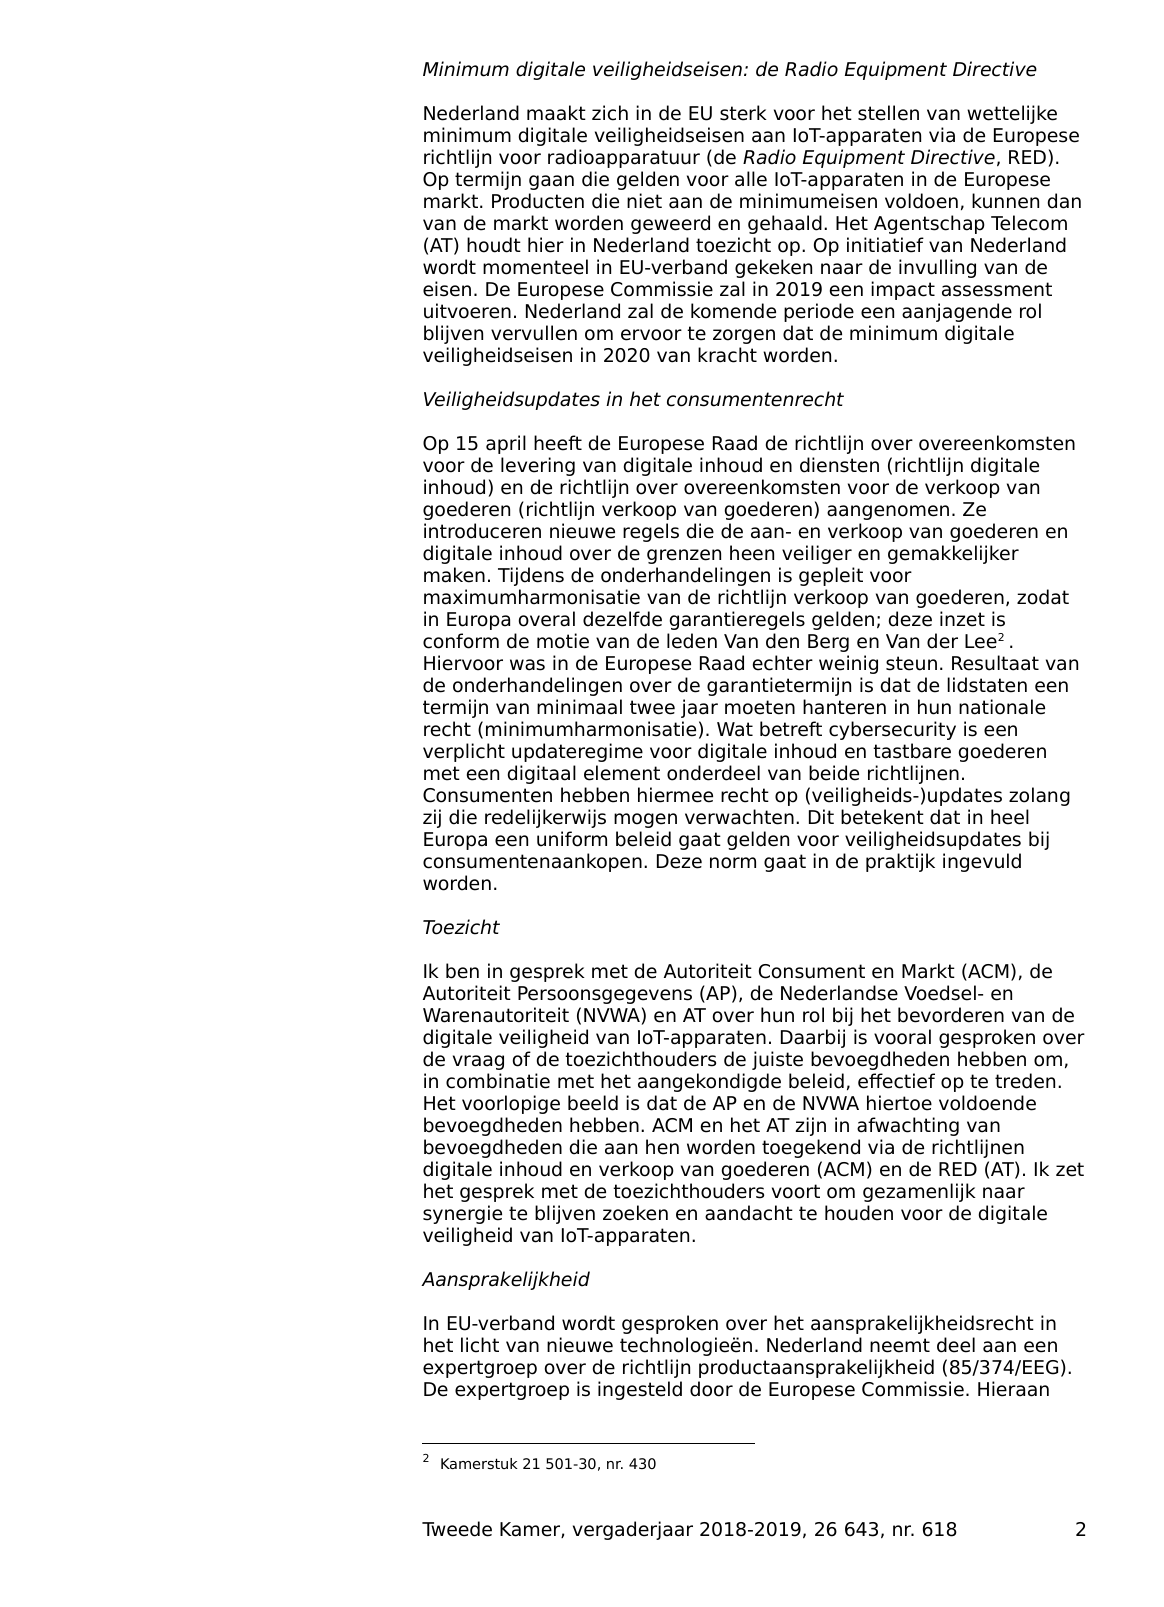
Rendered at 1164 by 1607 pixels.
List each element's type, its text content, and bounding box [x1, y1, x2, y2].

text Ik ben in gesprek met de Autoriteit Consument en Markt (ACM), de Autoriteit Persoonsgegevens (AP), de Nederlandse Voedsel- en Warenautoriteit (NVWA) en AT over hun rol bij het bevorderen van de digitale veiligheid van IoT-apparaten. Daarbij is vooral gesproken over de vraag of de toezichthouders de juiste bevoegdheden hebben om, in combinatie met het aangekondigde beleid, effectief op te treden. Het voorlopige beeld is dat de AP en de NVWA hiertoe voldoende bevoegdheden hebben. ACM en het AT zijn in afwachting van bevoegdheden die aan hen worden toegekend via de richtlijnen digitale inhoud en verkoop van goederen (ACM) en de RED (AT). Ik zet het gesprek met de toezichthouders voort om gezamenlijk naar synergie te blijven zoeken en aandacht te houden voor de digitale veiligheid van IoT-apparaten. [422, 961, 1087, 1247]
text In EU-verband wordt gesproken over het aansprakelijkheidsrecht in het licht van nieuwe technologieën. Nederland neemt deel aan een expertgroep over de richtlijn productaansprakelijkheid (85/374/EEG). De expertgroep is ingesteld door de Europese Commissie. Hieraan [422, 1313, 1087, 1401]
text Op 15 april heeft de Europese Raad de richtlijn over overeenkomsten voor de levering van digitale inhoud en diensten (richtlijn digitale inhoud) en de richtlijn over overeenkomsten voor de verkoop van goederen (richtlijn verkoop van goederen) aangenomen. Ze introduceren nieuwe regels die de aan- en verkoop van goederen en digitale inhoud over de grenzen heen veiliger en gemakkelijker maken. Tijdens de onderhandelingen is gepleit voor maximumharmonisatie van de richtlijn verkoop van goederen, zodat in Europa overal dezelfde garantieregels gelden; deze inzet is conform de motie van de leden Van den Berg en Van der Lee. Hiervoor was in de Europese Raad echter weinig steun. Resultaat van de onderhandelingen over de garantietermijn is dat de lidstaten een termijn van minimaal twee jaar moeten hanteren in hun nationale recht (minimumharmonisatie). Wat betreft cybersecurity is een verplicht updateregime voor digitale inhoud en tastbare goederen met een digitaal element onderdeel van beide richtlijnen. Consumenten hebben hiermee recht op (veiligheids-)updates zolang zij die redelijkerwijs mogen verwachten. Dit betekent dat in heel Europa een uniform beleid gaat gelden voor veiligheidsupdates bij consumentenaankopen. Deze norm gaat in de praktijk ingevuld worden. [422, 433, 1087, 895]
subtitle Toezicht [422, 917, 1087, 939]
text Nederland maakt zich in de EU sterk voor het stellen van wettelijke minimum digitale veiligheidseisen aan IoT-apparaten via de Europese richtlijn voor radioapparatuur (de Radio Equipment Directive, RED). Op termijn gaan die gelden voor alle IoT-apparaten in de Europese markt. Producten die niet aan de minimumeisen voldoen, kunnen dan van de markt worden geweerd en gehaald. Het Agentschap Telecom (AT) houdt hier in Nederland toezicht op. Op initiatief van Nederland wordt momenteel in EU-verband gekeken naar de invulling van de eisen. De Europese Commissie zal in 2019 een impact assessment uitvoeren. Nederland zal de komende periode een aanjagende rol blijven vervullen om ervoor te zorgen dat de minimum digitale veiligheidseisen in 2020 van kracht worden. [422, 103, 1087, 367]
subtitle Veiligheidsupdates in het consumentenrecht [422, 389, 1087, 411]
subtitle Aansprakelijkheid [422, 1269, 1087, 1291]
text Kamerstuk 21 501-30, nr. 430 [422, 1452, 1087, 1474]
subtitle Minimum digitale veiligheidseisen: de Radio Equipment Directive [422, 59, 1087, 81]
